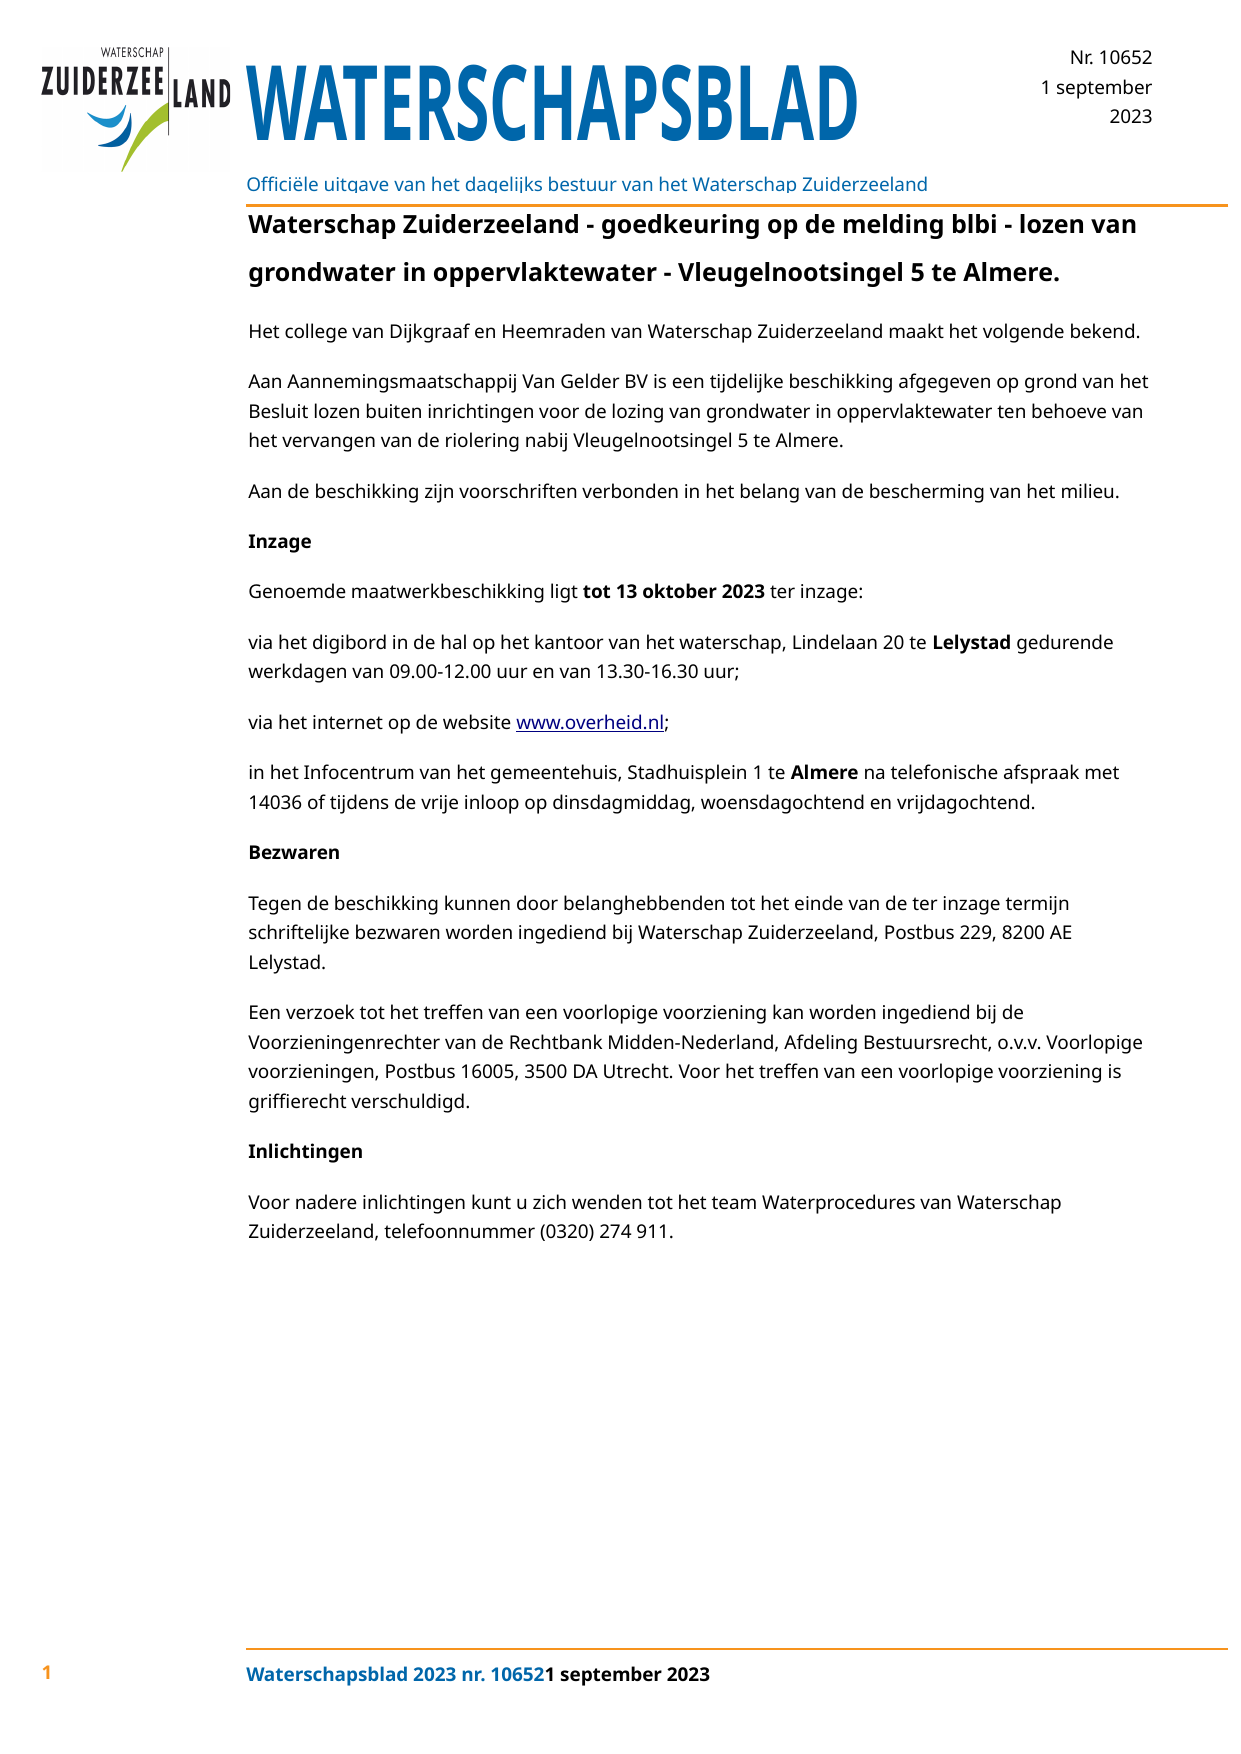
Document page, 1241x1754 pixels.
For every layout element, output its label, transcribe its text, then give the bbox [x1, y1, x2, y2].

text Genoemde maatwerkbeschikking ligt tot 13 oktober 2023 ter inzage: [248, 579, 1152, 604]
text Inlichtingen [248, 1139, 1152, 1164]
text Aan de beschikking zijn voorschriften verbonden in het belang van de bescherming van het milieu. [248, 478, 1152, 504]
text in het Infocentrum van het gemeentehuis, Stadhuisplein 1 te Almere na telefonische afspraak met 14036 of tijdens de vrije inloop op dinsdagmiddag, woensdagochtend en vrijdagochtend. [248, 759, 1152, 815]
text Tegen de beschikking kunnen door belanghebbenden tot het einde van de ter inzage termijn schriftelijke bezwaren worden ingediend bij Waterschap Zuiderzeeland, Postbus 229, 8200 AE Lelystad. [248, 890, 1152, 975]
text Aan Aannemingsmaatschappij Van Gelder BV is een tijdelijke beschikking afgegeven op grond van het Besluit lozen buiten inrichtingen voor de lozing van grondwater in oppervlaktewater ten behoeve van het vervangen van de riolering nabij Vleugelnootsingel 5 te Almere. [248, 368, 1152, 453]
text Een verzoek tot het treffen van een voorlopige voorziening kan worden ingediend bij de Voorzieningenrechter van de Rechtbank Midden-Nederland, Afdeling Bestuursrecht, o.v.v. Voorlopige voorzieningen, Postbus 16005, 3500 DA Utrecht. Voor het treffen van een voorlopige voorziening is griffierecht verschuldigd. [248, 999, 1152, 1114]
text Het college van Dijkgraaf en Heemraden van Waterschap Zuiderzeeland maakt het volgende bekend. [248, 318, 1152, 344]
text Bezwaren [248, 839, 1152, 865]
text via het digibord in de hal op het kantoor van het waterschap, Lindelaan 20 te Lelystad gedurende werkdagen van 09.00-12.00 uur en van 13.30-16.30 uur; [248, 629, 1152, 684]
text Inzage [248, 528, 1152, 554]
text via het internet op de website www.overheid.nl; [248, 709, 1152, 735]
picture [41, 47, 231, 172]
text Waterschap Zuiderzeeland - goedkeuring op de melding blbi - lozen van grondwater in oppervlaktewater - Vleugelnootsingel 5 te Almere. [248, 207, 1152, 288]
text Voor nadere inlichtingen kunt u zich wenden tot het team Waterprocedures van Waterschap Zuiderzeeland, telefoonnummer (0320) 274 911. [248, 1189, 1152, 1244]
